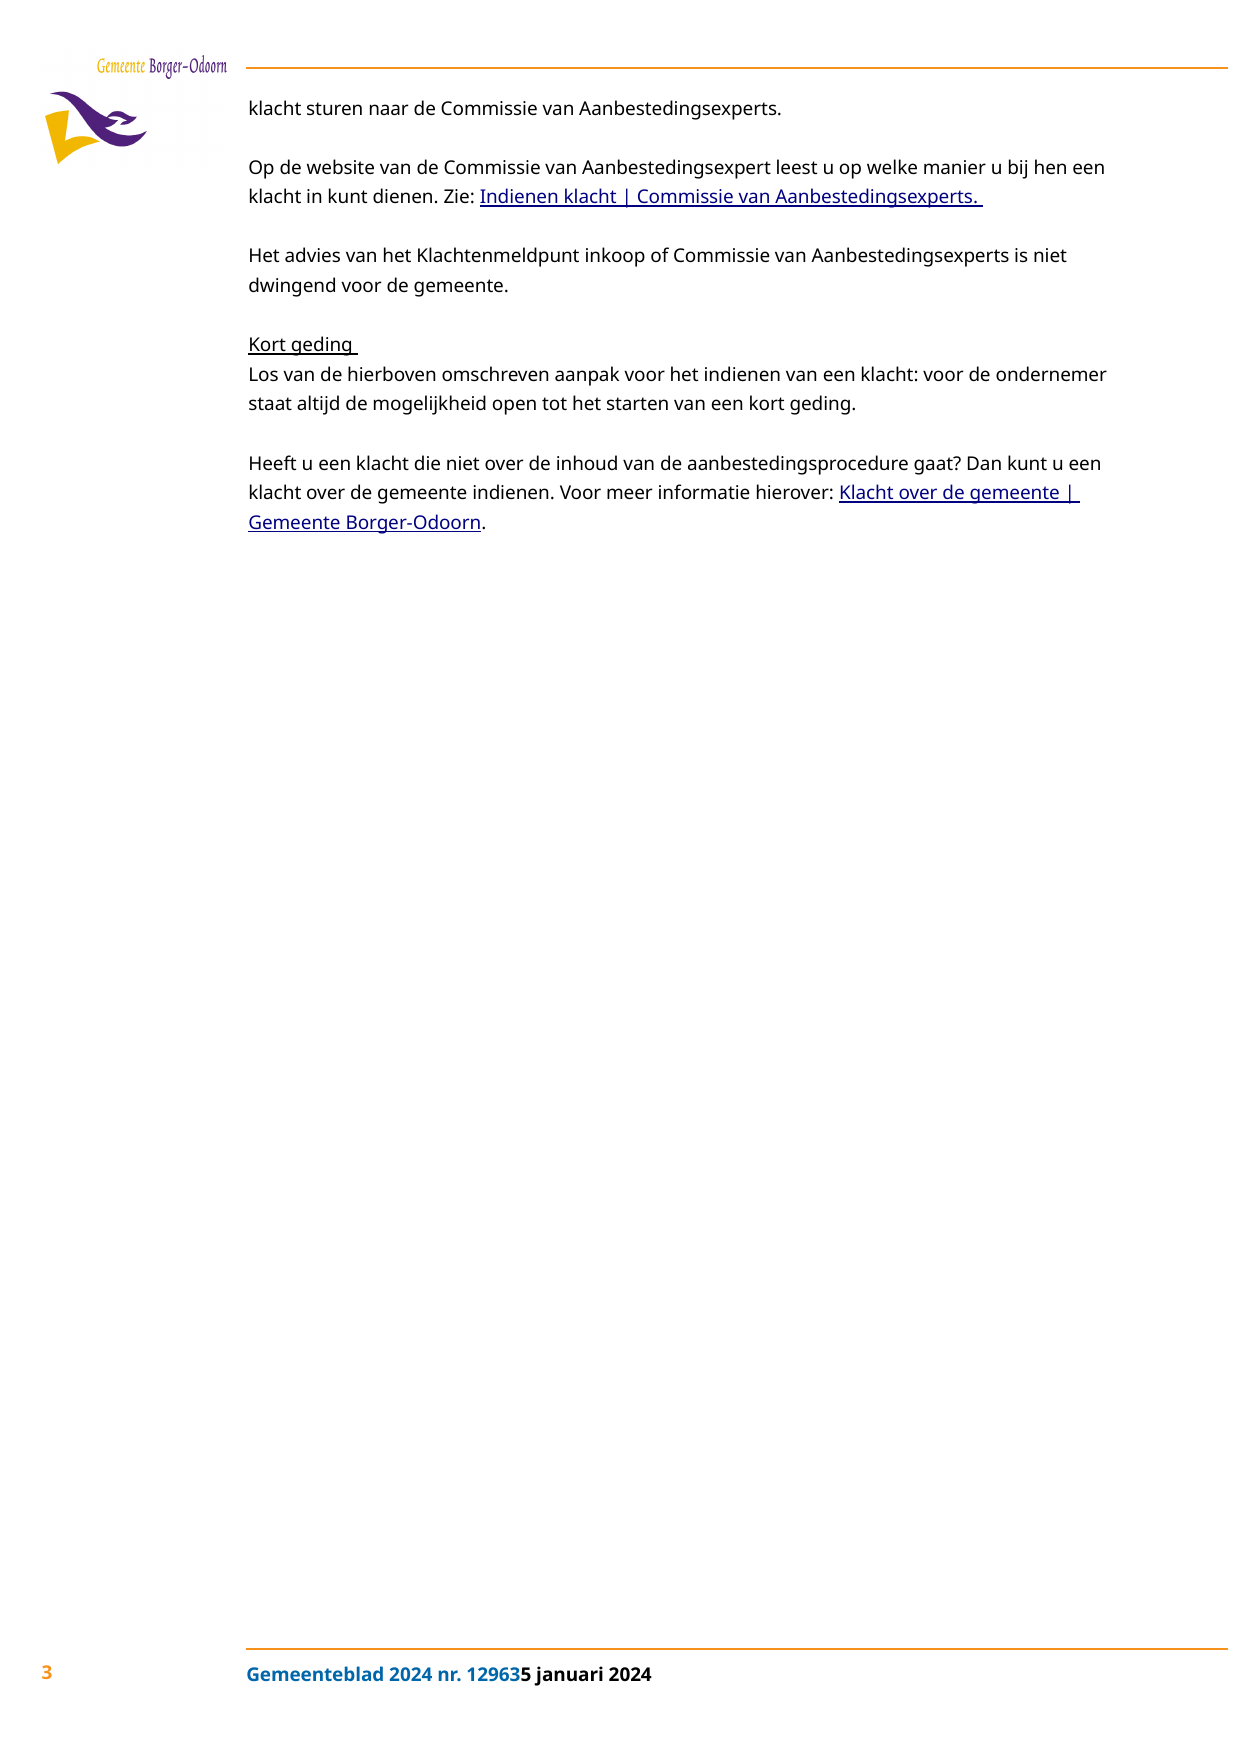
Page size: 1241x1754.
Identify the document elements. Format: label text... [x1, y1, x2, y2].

text Op de website van de Commissie van Aanbestedingsexpert leest u op welke manier u bij hen een klacht in kunt dienen. Zie: Indienen klacht | Commissie van Aanbestedingsexperts. [248, 154, 1152, 209]
text Kort geding [248, 331, 1152, 357]
text klacht sturen naar de Commissie van Aanbestedingsexperts. [248, 95, 1152, 121]
text Heeft u een klacht die niet over de inhoud van de aanbestedingsprocedure gaat? Dan kunt u een klacht over de gemeente indienen. Voor meer informatie hierover: Klacht over de gemeente | Gemeente Borger-Odoorn. [248, 450, 1152, 535]
text Los van de hierboven omschreven aanpak voor het indienen van een klacht: voor de ondernemer staat altijd de mogelijkheid open tot het starten van een kort geding. [248, 361, 1152, 416]
picture [41, 47, 231, 172]
text Het advies van het Klachtenmeldpunt inkoop of Commissie van Aanbestedingsexperts is niet dwingend voor de gemeente. [248, 243, 1152, 298]
